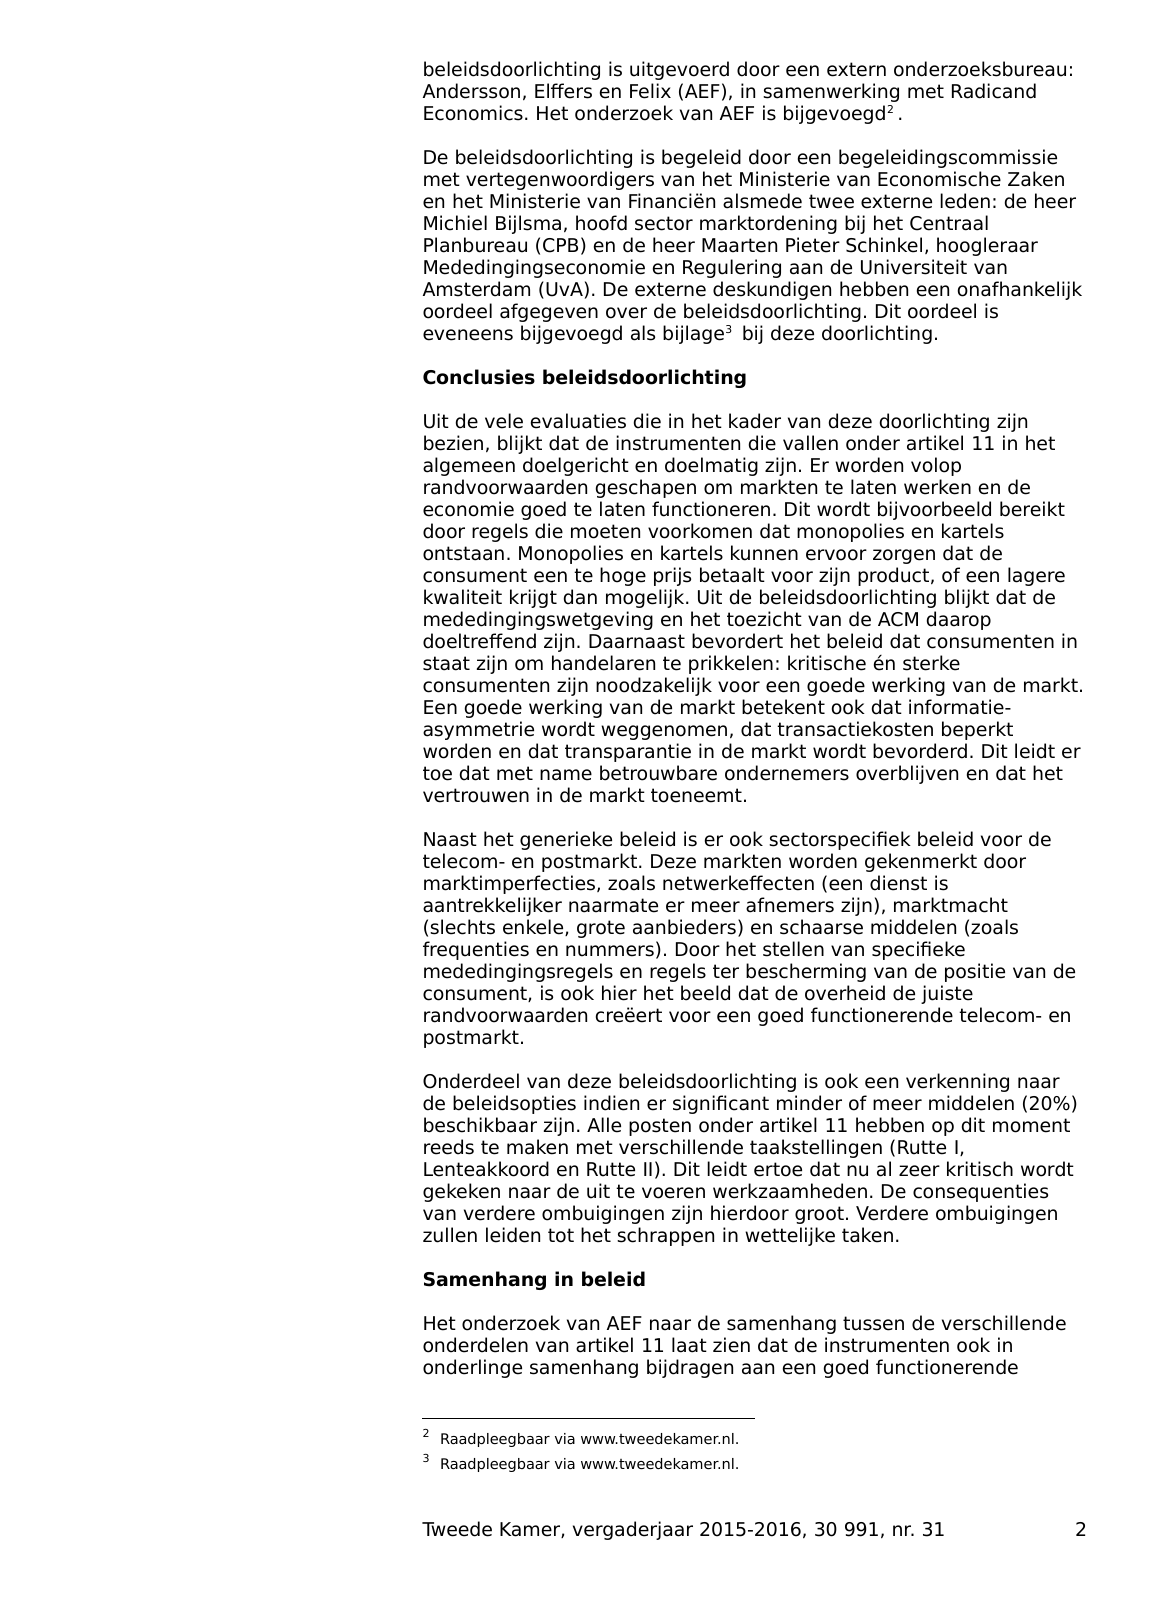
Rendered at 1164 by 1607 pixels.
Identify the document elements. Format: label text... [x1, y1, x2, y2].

text beleidsdoorlichting is uitgevoerd door een extern onderzoeksbureau: Andersson, Elffers en Felix (AEF), in samenwerking met Radicand Economics. Het onderzoek van AEF is bijgevoegd. [422, 59, 1087, 125]
text Naast het generieke beleid is er ook sectorspecifiek beleid voor de telecom- en postmarkt. Deze markten worden gekenmerkt door marktimperfecties, zoals netwerkeffecten (een dienst is aantrekkelijker naarmate er meer afnemers zijn), marktmacht (slechts enkele, grote aanbieders) en schaarse middelen (zoals frequenties en nummers). Door het stellen van specifieke mededingingsregels en regels ter bescherming van de positie van de consument, is ook hier het beeld dat de overheid de juiste randvoorwaarden creëert voor een goed functionerende telecom- en postmarkt. [422, 829, 1087, 1049]
text Onderdeel van deze beleidsdoorlichting is ook een verkenning naar de beleidsopties indien er significant minder of meer middelen (20%) beschikbaar zijn. Alle posten onder artikel 11 hebben op dit moment reeds te maken met verschillende taakstellingen (Rutte I, Lenteakkoord en Rutte II). Dit leidt ertoe dat nu al zeer kritisch wordt gekeken naar de uit te voeren werkzaamheden. De consequenties van verdere ombuigingen zijn hierdoor groot. Verdere ombuigingen zullen leiden tot het schrappen in wettelijke taken. [422, 1071, 1087, 1247]
text De beleidsdoorlichting is begeleid door een begeleidingscommissie met vertegenwoordigers van het Ministerie van Economische Zaken en het Ministerie van Financiën alsmede twee externe leden: de heer Michiel Bijlsma, hoofd sector marktordening bij het Centraal Planbureau (CPB) en de heer Maarten Pieter Schinkel, hoogleraar Mededingingseconomie en Regulering aan de Universiteit van Amsterdam (UvA). De externe deskundigen hebben een onafhankelijk oordeel afgegeven over de beleidsdoorlichting. Dit oordeel is eveneens bijgevoegd als bijlage bij deze doorlichting. [422, 147, 1087, 345]
text Uit de vele evaluaties die in het kader van deze doorlichting zijn bezien, blijkt dat de instrumenten die vallen onder artikel 11 in het algemeen doelgericht en doelmatig zijn. Er worden volop randvoorwaarden geschapen om markten te laten werken en de economie goed te laten functioneren. Dit wordt bijvoorbeeld bereikt door regels die moeten voorkomen dat monopolies en kartels ontstaan. Monopolies en kartels kunnen ervoor zorgen dat de consument een te hoge prijs betaalt voor zijn product, of een lagere kwaliteit krijgt dan mogelijk. Uit de beleidsdoorlichting blijkt dat de mededingingswetgeving en het toezicht van de ACM daarop doeltreffend zijn. Daarnaast bevordert het beleid dat consumenten in staat zijn om handelaren te prikkelen: kritische én sterke consumenten zijn noodzakelijk voor een goede werking van de markt. Een goede werking van de markt betekent ook dat informatie-asymmetrie wordt weggenomen, dat transactiekosten beperkt worden en dat transparantie in de markt wordt bevorderd. Dit leidt er toe dat met name betrouwbare ondernemers overblijven en dat het vertrouwen in de markt toeneemt. [422, 411, 1087, 807]
text Het onderzoek van AEF naar de samenhang tussen de verschillende onderdelen van artikel 11 laat zien dat de instrumenten ook in onderlinge samenhang bijdragen aan een goed functionerende [422, 1313, 1087, 1379]
text Raadpleegbaar via www.tweedekamer.nl. [422, 1427, 1087, 1449]
subtitle Samenhang in beleid [422, 1269, 1087, 1291]
subtitle Conclusies beleidsdoorlichting [422, 367, 1087, 389]
text Raadpleegbaar via www.tweedekamer.nl. [422, 1452, 1087, 1474]
